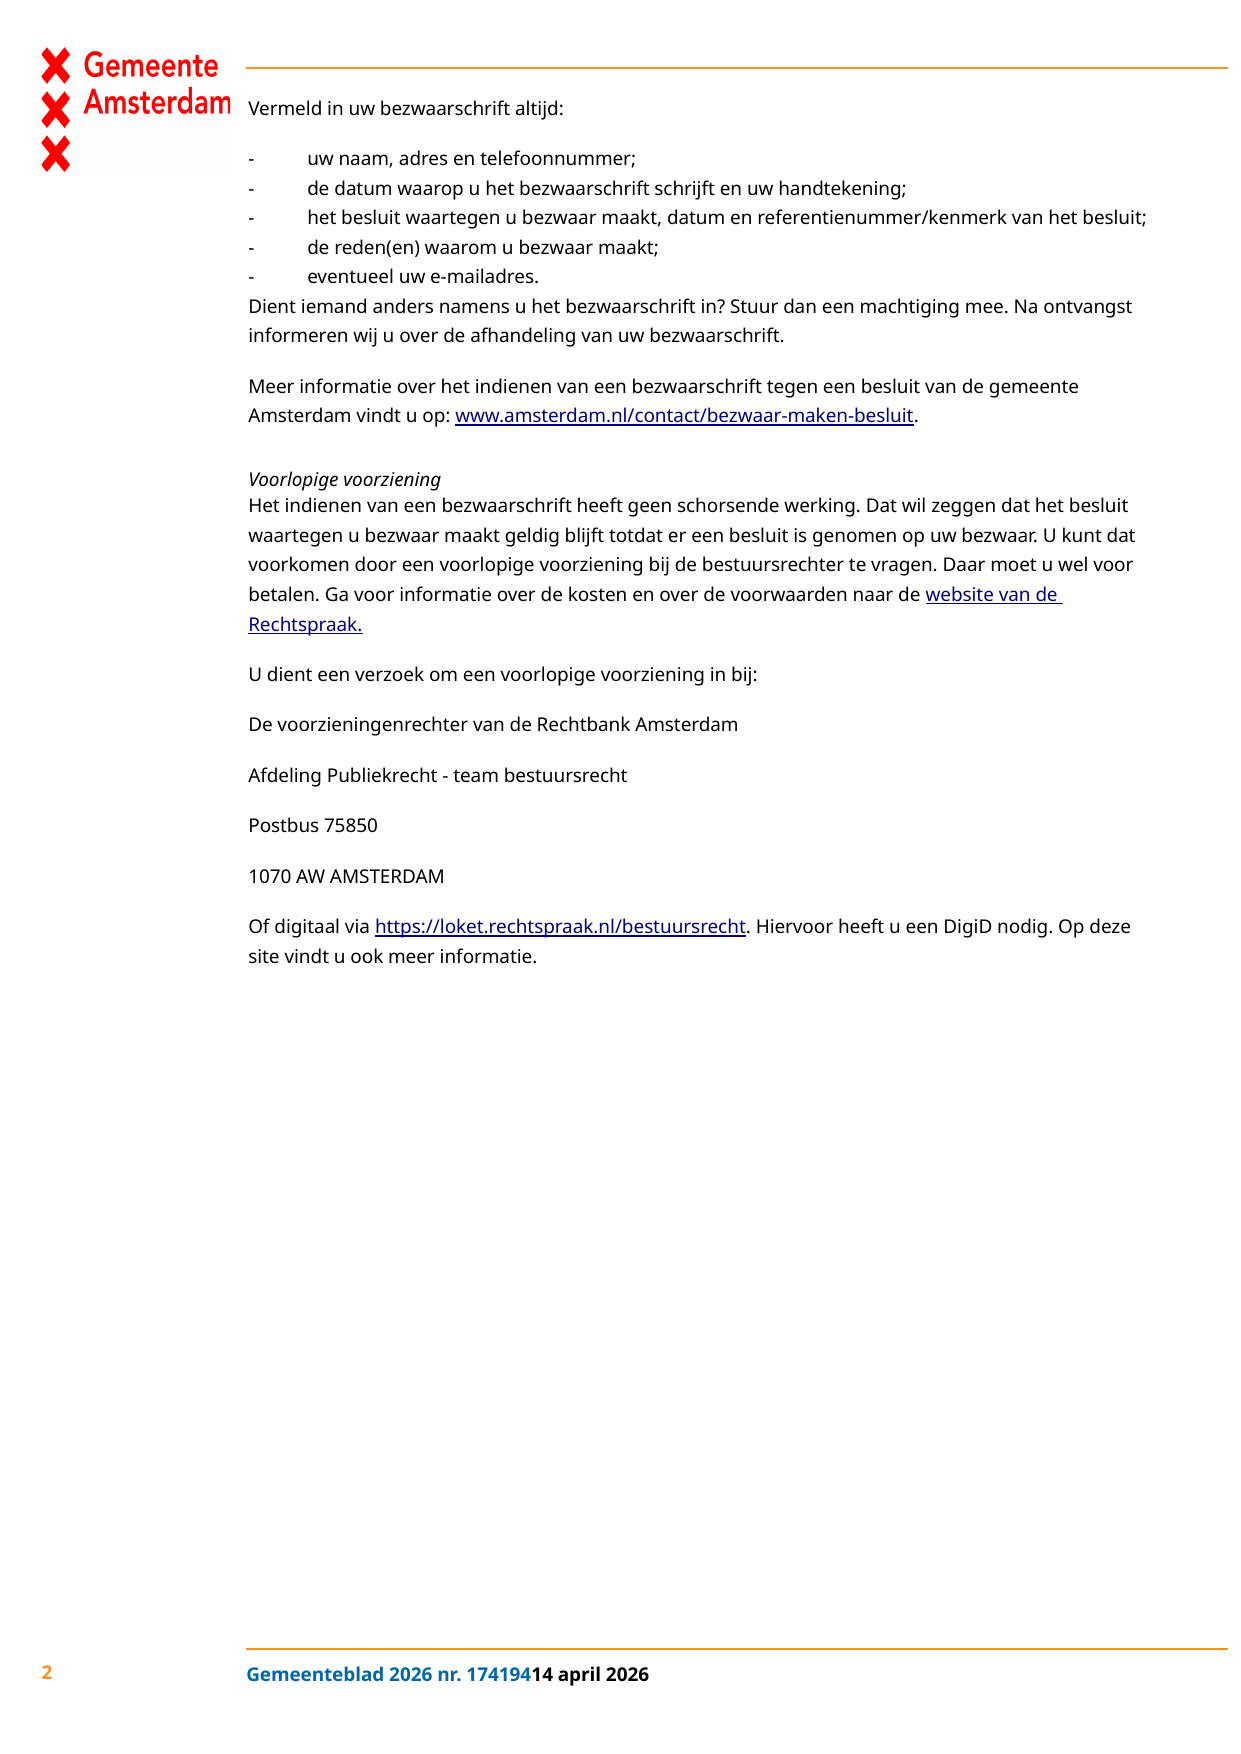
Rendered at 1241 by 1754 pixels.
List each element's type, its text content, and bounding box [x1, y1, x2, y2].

text 1070 AW AMSTERDAM [248, 863, 1152, 888]
text De voorzieningenrechter van de Rechtbank Amsterdam [248, 712, 1152, 737]
text Voorlopige voorziening [248, 467, 1152, 492]
list uw naam, adres en telefoonnummer; [248, 145, 1152, 171]
list eventueel uw e-mailadres. [248, 263, 1152, 289]
text Dient iemand anders namens u het bezwaarschrift in? Stuur dan een machtiging mee. Na ontvangst informeren wij u over de afhandeling van uw bezwaarschrift. [248, 293, 1152, 348]
text Afdeling Publiekrecht - team bestuursrecht [248, 762, 1152, 788]
text U dient een verzoek om een voorlopige voorziening in bij: [248, 661, 1152, 687]
text Postbus 75850 [248, 812, 1152, 838]
text Vermeld in uw bezwaarschrift altijd: [248, 95, 1152, 121]
text Of digitaal via https://loket.rechtspraak.nl/bestuursrecht. Hiervoor heeft u een DigiD nodig. Op deze site vindt u ook meer informatie. [248, 913, 1152, 968]
list de datum waarop u het bezwaarschrift schrijft en uw handtekening; [248, 175, 1152, 201]
picture [41, 47, 231, 172]
list de reden(en) waarom u bezwaar maakt; [248, 234, 1152, 260]
text Meer informatie over het indienen van een bezwaarschrift tegen een besluit van de gemeente Amsterdam vindt u op: www.amsterdam.nl/contact/bezwaar-maken-besluit. [248, 373, 1152, 428]
list het besluit waartegen u bezwaar maakt, datum en referentienummer/kenmerk van het besluit; [248, 204, 1152, 230]
text Het indienen van een bezwaarschrift heeft geen schorsende werking. Dat wil zeggen dat het besluit waartegen u bezwaar maakt geldig blijft totdat er een besluit is genomen op uw bezwaar. U kunt dat voorkomen door een voorlopige voorziening bij de bestuursrechter te vragen. Daar moet u wel voor betalen. Ga voor informatie over de kosten en over de voorwaarden naar de website van de Rechtspraak. [248, 492, 1152, 636]
